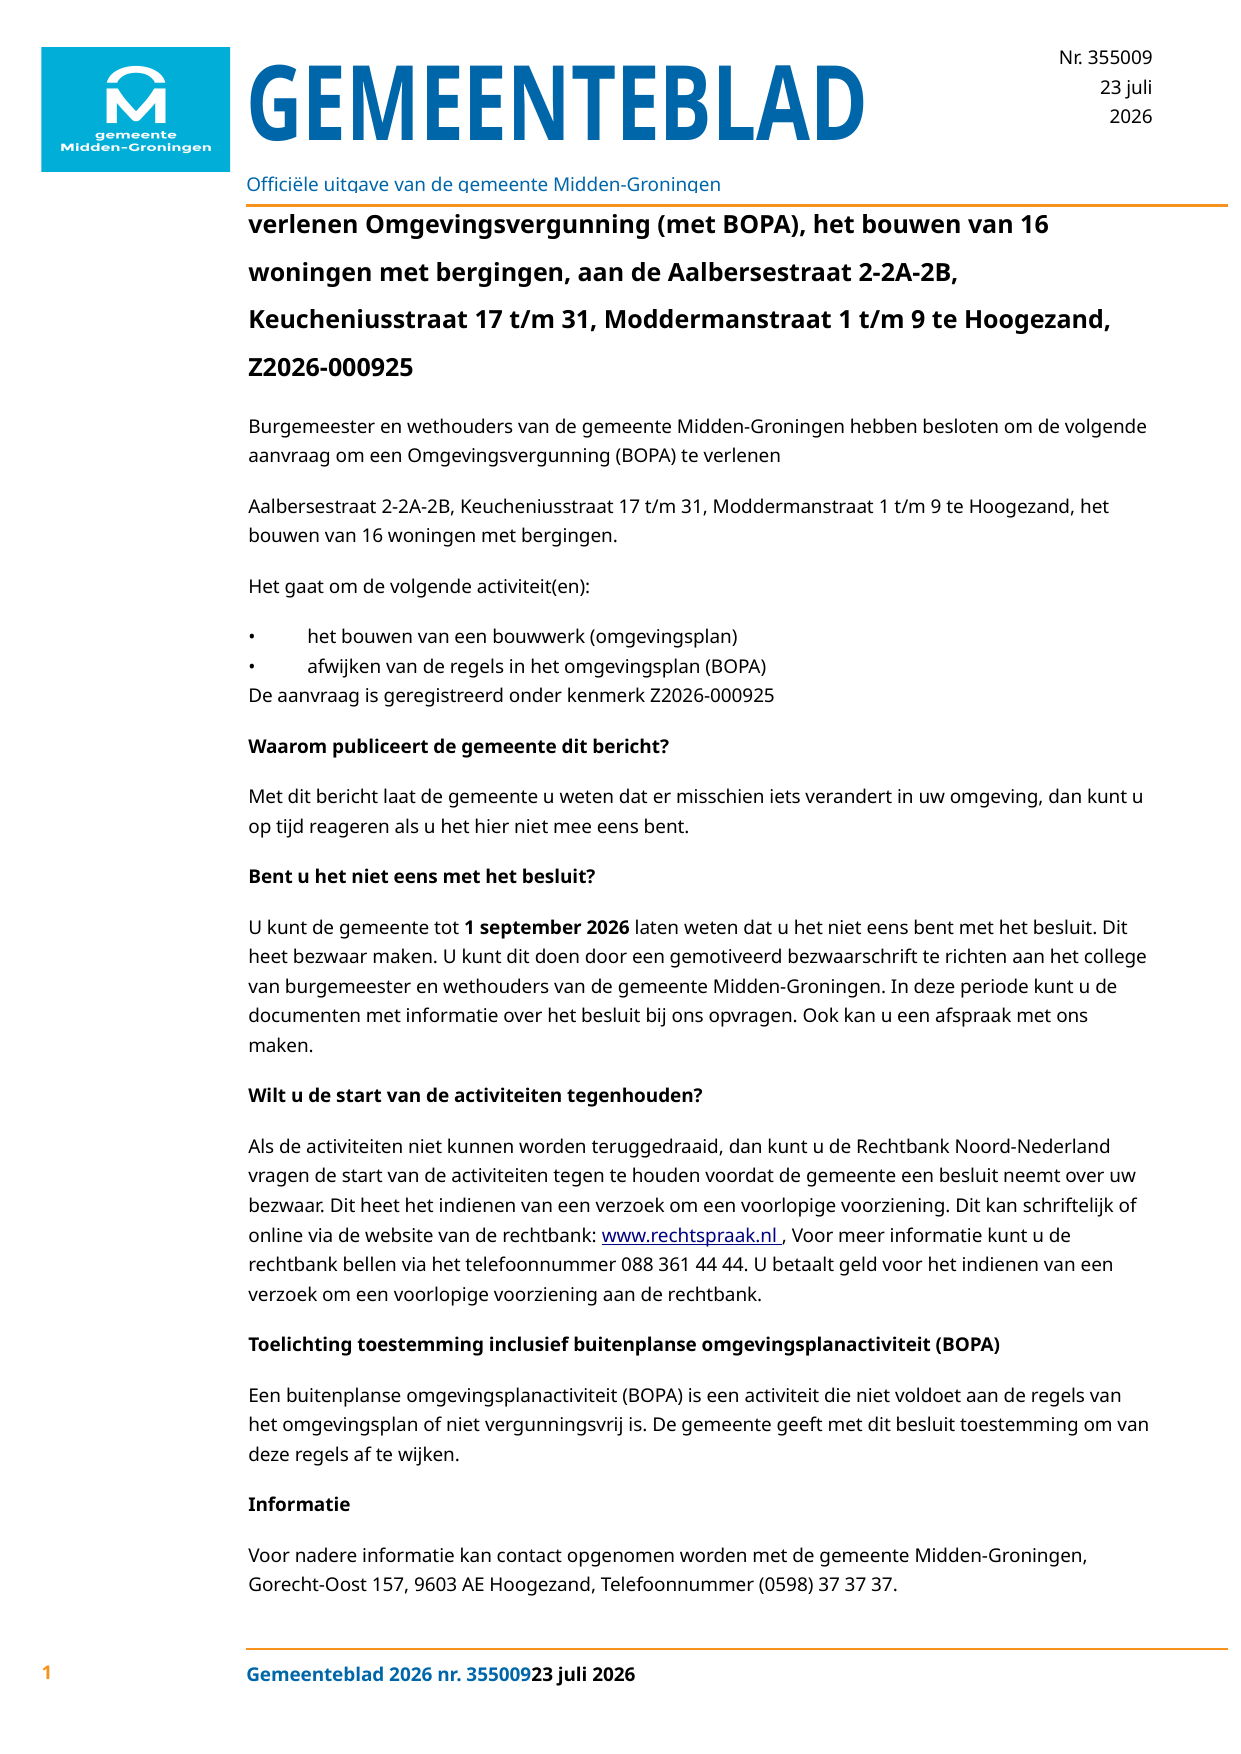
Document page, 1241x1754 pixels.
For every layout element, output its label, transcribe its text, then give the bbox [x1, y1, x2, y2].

text Waarom publiceert de gemeente dit bericht? [248, 733, 1152, 759]
picture [108, 66, 164, 82]
text Burgemeester en wethouders van de gemeente Midden-Groningen hebben besloten om de volgende aanvraag om een Omgevingsvergunning (BOPA) te verlenen [248, 413, 1152, 468]
text U kunt de gemeente tot 1 september 2026 laten weten dat u het niet eens bent met het besluit. Dit heet bezwaar maken. U kunt dit doen door een gemotiveerd bezwaarschrift te richten aan het college van burgemeester en wethouders van de gemeente Midden-Groningen. In deze periode kunt u de documenten met informatie over het besluit bij ons opvragen. Ook kan u een afspraak met ons maken. [248, 914, 1152, 1058]
text verlenen Omgevingsvergunning (met BOPA), het bouwen van 16 woningen met bergingen, aan de Aalbersestraat 2-2A-2B, Keucheniusstraat 17 t/m 31, Moddermanstraat 1 t/m 9 te Hoogezand, Z2026-000925 [248, 207, 1152, 384]
text Een buitenplanse omgevingsplanactiviteit (BOPA) is een activiteit die niet voldoet aan de regels van het omgevingsplan of niet vergunningsvrij is. De gemeente geeft met dit besluit toestemming om van deze regels af te wijken. [248, 1382, 1152, 1467]
text Aalbersestraat 2-2A-2B, Keucheniusstraat 17 t/m 31, Moddermanstraat 1 t/m 9 te Hoogezand, het bouwen van 16 woningen met bergingen. [248, 493, 1152, 548]
text Informatie [248, 1491, 1152, 1517]
text De aanvraag is geregistreerd onder kenmerk Z2026-000925 [248, 683, 1152, 708]
picture [184, 146, 190, 153]
text Voor nadere informatie kan contact opgenomen worden met de gemeente Midden-Groningen, Gorecht-Oost 157, 9603 AE Hoogezand, Telefoonnummer (0598) 37 37 37. [248, 1542, 1152, 1597]
list afwijken van de regels in het omgevingsplan (BOPA) [248, 653, 1152, 679]
picture [107, 89, 165, 122]
text Het gaat om de volgende activiteit(en): [248, 573, 1152, 599]
text Bent u het niet eens met het besluit? [248, 863, 1152, 889]
list het bouwen van een bouwwerk (omgevingsplan) [248, 623, 1152, 649]
text Wilt u de start van de activiteiten tegenhouden? [248, 1083, 1152, 1108]
text Met dit bericht laat de gemeente u weten dat er misschien iets verandert in uw omgeving, dan kunt u op tijd reageren als u het hier niet mee eens bent. [248, 783, 1152, 839]
text Toelichting toestemming inclusief buitenplanse omgevingsplanactiviteit (BOPA) [248, 1331, 1152, 1357]
text Als de activiteiten niet kunnen worden teruggedraaid, dan kunt u de Rechtbank Noord-Nederland vragen de start van de activiteiten tegen te houden voordat de gemeente een besluit neemt over uw bezwaar. Dit heet het indienen van een verzoek om een voorlopige voorziening. Dit kan schriftelijk of online via de website van de rechtbank: www.rechtspraak.nl , Voor meer informatie kunt u de rechtbank bellen via het telefoonnummer 088 361 44 44. U betaalt geld voor het indienen van een verzoek om een voorlopige voorziening aan de rechtbank. [248, 1133, 1152, 1307]
